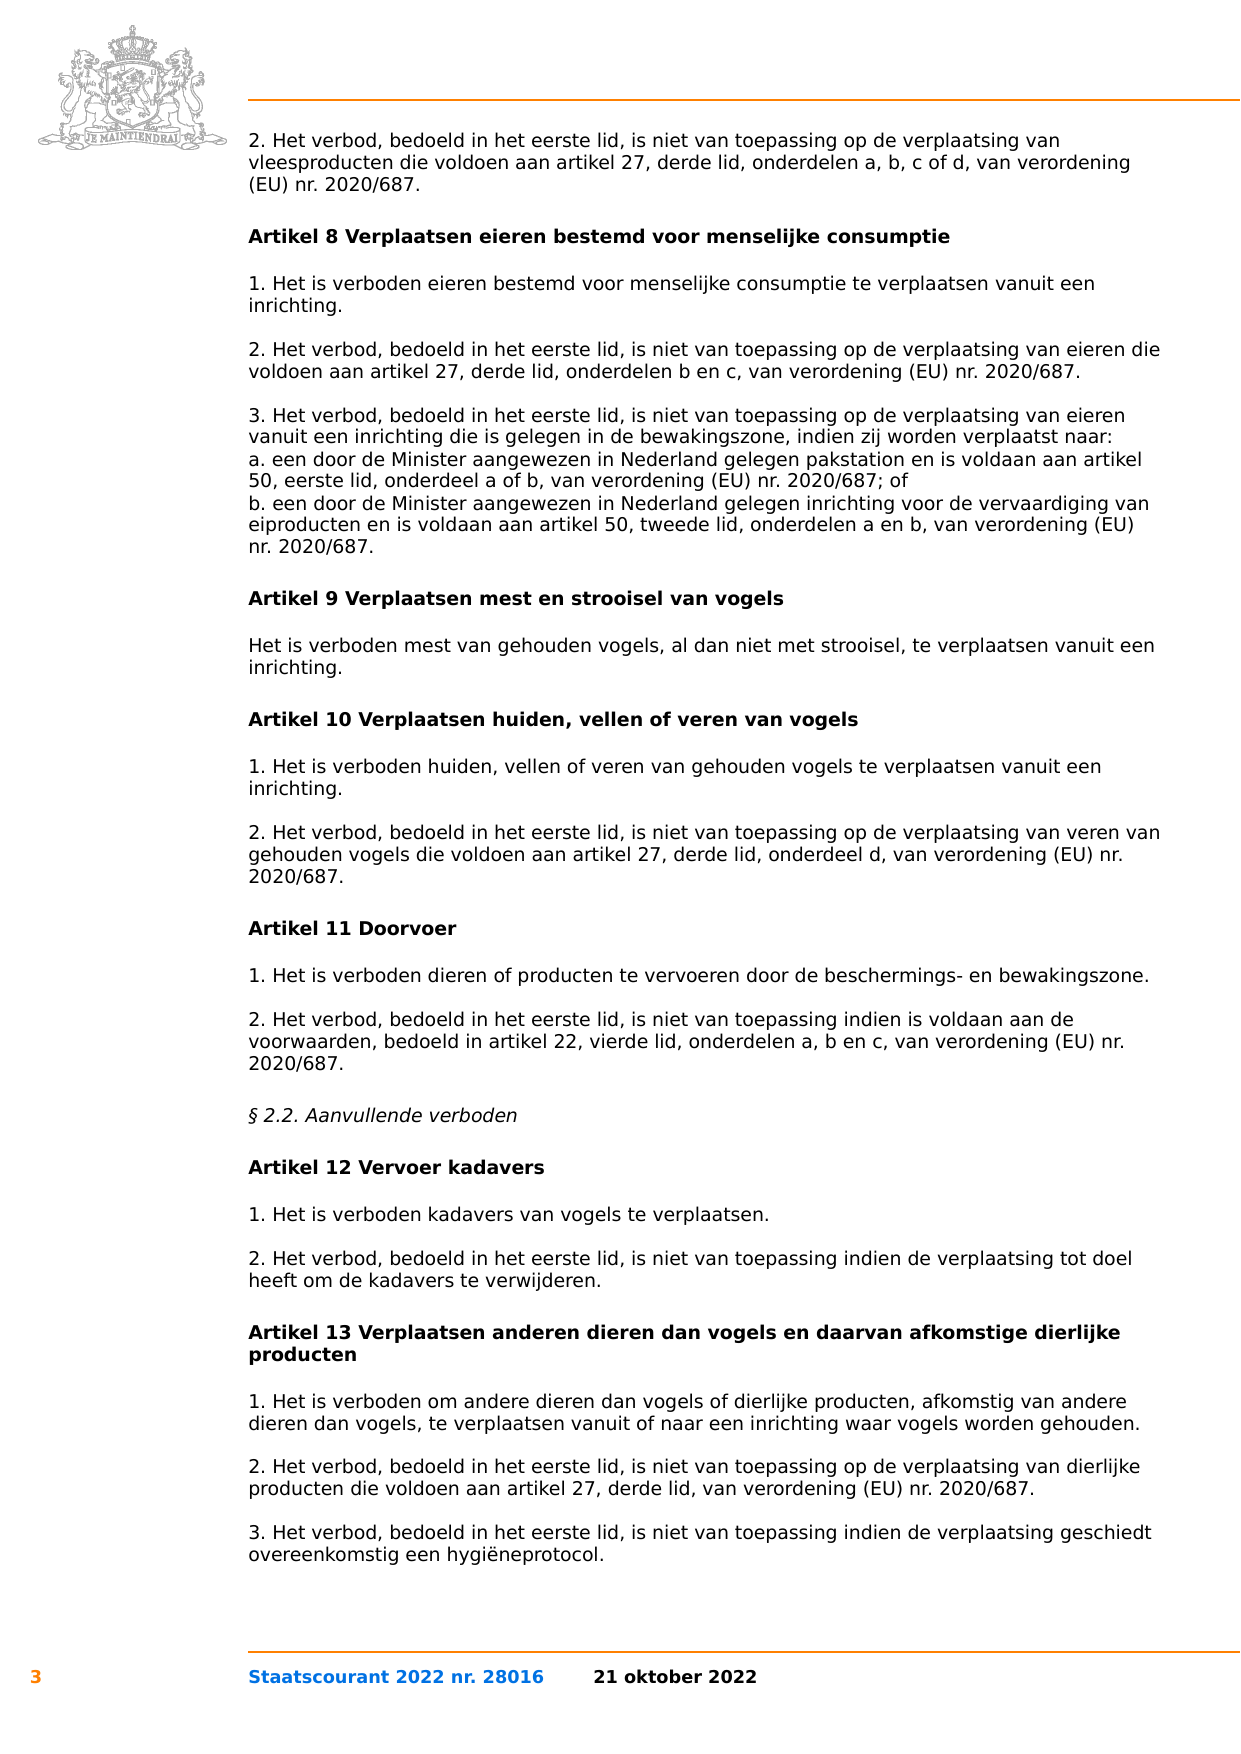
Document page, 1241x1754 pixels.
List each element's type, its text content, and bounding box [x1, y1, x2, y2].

text 1. Het is verboden eieren bestemd voor menselijke consumptie te verplaatsen vanuit een inrichting. [248, 273, 1163, 317]
text b. een door de Minister aangewezen in Nederland gelegen inrichting voor de vervaardiging van eiproducten en is voldaan aan artikel 50, tweede lid, onderdelen a en b, van verordening (EU) nr. 2020/687. [248, 492, 1163, 558]
text 3. Het verbod, bedoeld in het eerste lid, is niet van toepassing indien de verplaatsing geschiedt overeenkomstig een hygiëneprotocol. [248, 1522, 1163, 1566]
text 1. Het is verboden huiden, vellen of veren van gehouden vogels te verplaatsen vanuit een inrichting. [248, 756, 1163, 800]
text 2. Het verbod, bedoeld in het eerste lid, is niet van toepassing op de verplaatsing van dierlijke producten die voldoen aan artikel 27, derde lid, van verordening (EU) nr. 2020/687. [248, 1456, 1163, 1500]
subtitle Artikel 13 Verplaatsen anderen dieren dan vogels en daarvan afkomstige dierlijke producten [248, 1322, 1163, 1366]
text a. een door de Minister aangewezen in Nederland gelegen pakstation en is voldaan aan artikel 50, eerste lid, onderdeel a of b, van verordening (EU) nr. 2020/687; of [248, 448, 1163, 492]
text 3. Het verbod, bedoeld in het eerste lid, is niet van toepassing op de verplaatsing van eieren vanuit een inrichting die is gelegen in de bewakingszone, indien zij worden verplaatst naar: [248, 404, 1163, 448]
subtitle § 2.2. Aanvullende verboden [248, 1105, 1163, 1127]
subtitle Artikel 8 Verplaatsen eieren bestemd voor menselijke consumptie [248, 226, 1163, 248]
text 1. Het is verboden om andere dieren dan vogels of dierlijke producten, afkomstig van andere dieren dan vogels, te verplaatsen vanuit of naar een inrichting waar vogels worden gehouden. [248, 1391, 1163, 1434]
text 1. Het is verboden dieren of producten te vervoeren door de beschermings- en bewakingszone. [248, 965, 1163, 987]
subtitle Artikel 11 Doorvoer [248, 918, 1163, 940]
text 2. Het verbod, bedoeld in het eerste lid, is niet van toepassing indien de verplaatsing tot doel heeft om de kadavers te verwijderen. [248, 1248, 1163, 1292]
subtitle Artikel 12 Vervoer kadavers [248, 1157, 1163, 1179]
text 2. Het verbod, bedoeld in het eerste lid, is niet van toepassing op de verplaatsing van vleesproducten die voldoen aan artikel 27, derde lid, onderdelen a, b, c of d, van verordening (EU) nr. 2020/687. [248, 130, 1163, 196]
subtitle Artikel 9 Verplaatsen mest en strooisel van vogels [248, 588, 1163, 610]
text 1. Het is verboden kadavers van vogels te verplaatsen. [248, 1204, 1163, 1226]
subtitle Artikel 10 Verplaatsen huiden, vellen of veren van vogels [248, 709, 1163, 731]
text Het is verboden mest van gehouden vogels, al dan niet met strooisel, te verplaatsen vanuit een inrichting. [248, 635, 1163, 679]
text 2. Het verbod, bedoeld in het eerste lid, is niet van toepassing indien is voldaan aan de voorwaarden, bedoeld in artikel 22, vierde lid, onderdelen a, b en c, van verordening (EU) nr. 2020/687. [248, 1009, 1163, 1075]
picture [38, 25, 227, 150]
text 2. Het verbod, bedoeld in het eerste lid, is niet van toepassing op de verplaatsing van veren van gehouden vogels die voldoen aan artikel 27, derde lid, onderdeel d, van verordening (EU) nr. 2020/687. [248, 822, 1163, 888]
text 2. Het verbod, bedoeld in het eerste lid, is niet van toepassing op de verplaatsing van eieren die voldoen aan artikel 27, derde lid, onderdelen b en c, van verordening (EU) nr. 2020/687. [248, 339, 1163, 383]
